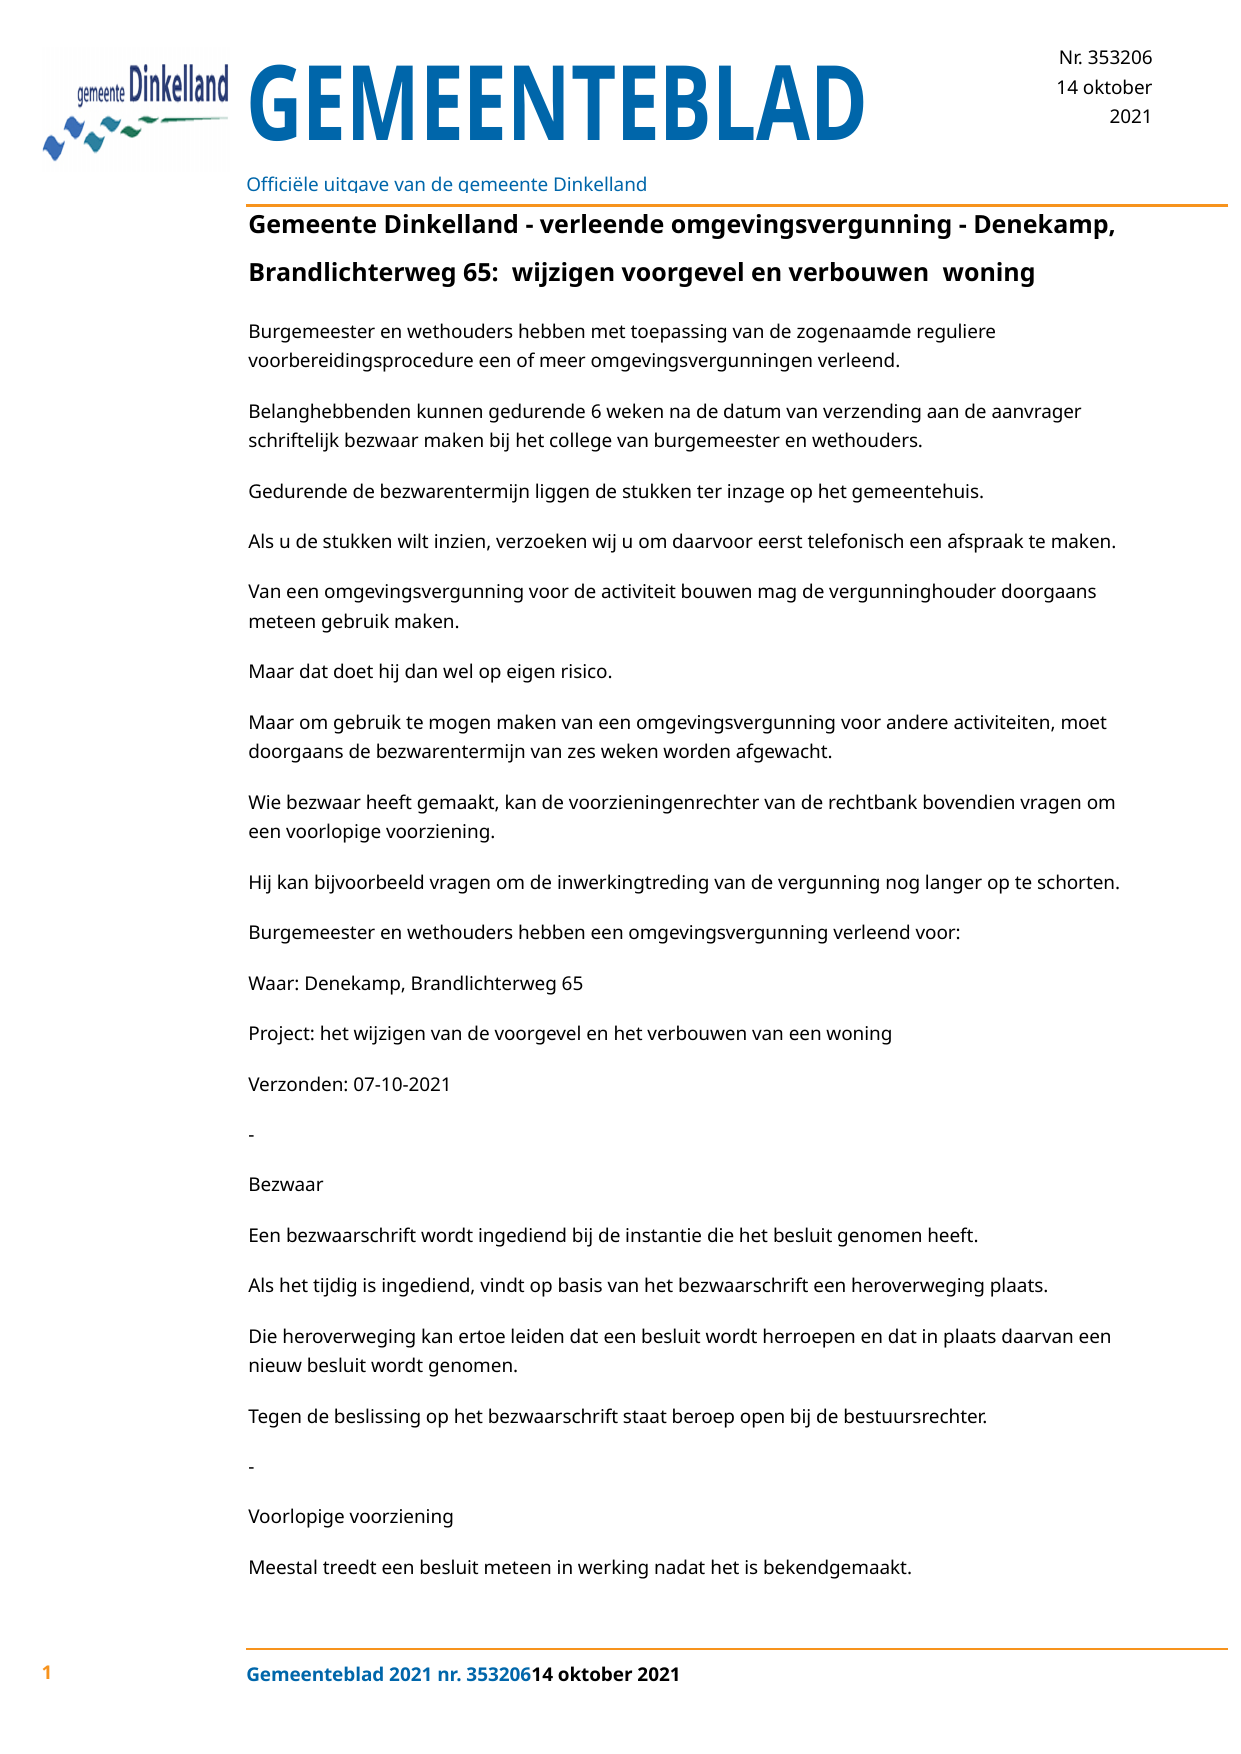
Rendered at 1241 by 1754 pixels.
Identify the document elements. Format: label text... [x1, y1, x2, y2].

text Waar: Denekamp, Brandlichterweg 65 [248, 970, 1152, 996]
text Meestal treedt een besluit meteen in werking nadat het is bekendgemaakt. [248, 1554, 1152, 1580]
text - [248, 1453, 1152, 1479]
text Een bezwaarschrift wordt ingediend bij de instantie die het besluit genomen heeft. [248, 1222, 1152, 1248]
text Van een omgevingsvergunning voor de activiteit bouwen mag de vergunninghouder doorgaans meteen gebruik maken. [248, 579, 1152, 634]
text Die heroverweging kan ertoe leiden dat een besluit wordt herroepen en dat in plaats daarvan een nieuw besluit wordt genomen. [248, 1323, 1152, 1378]
text Maar om gebruik te mogen maken van een omgevingsvergunning voor andere activiteiten, moet doorgaans de bezwarentermijn van zes weken worden afgewacht. [248, 709, 1152, 764]
text Gemeente Dinkelland - verleende omgevingsvergunning - Denekamp, Brandlichterweg 65: wijzigen voorgevel en verbouwen woning [248, 207, 1152, 288]
text Bezwaar [248, 1172, 1152, 1197]
text Als het tijdig is ingediend, vindt op basis van het bezwaarschrift een heroverweging plaats. [248, 1272, 1152, 1298]
text Maar dat doet hij dan wel op eigen risico. [248, 659, 1152, 684]
text Gedurende de bezwarentermijn liggen de stukken ter inzage op het gemeentehuis. [248, 478, 1152, 504]
text - [248, 1121, 1152, 1147]
text Burgemeester en wethouders hebben met toepassing van de zogenaamde reguliere voorbereidingsprocedure een of meer omgevingsvergunningen verleend. [248, 318, 1152, 373]
text Hij kan bijvoorbeeld vragen om de inwerkingtreding van de vergunning nog langer op te schorten. [248, 869, 1152, 895]
text Project: het wijzigen van de voorgevel en het verbouwen van een woning [248, 1020, 1152, 1046]
text Tegen de beslissing op het bezwaarschrift staat beroep open bij de bestuursrechter. [248, 1403, 1152, 1429]
text Voorlopige voorziening [248, 1504, 1152, 1529]
text Wie bezwaar heeft gemaakt, kan de voorzieningenrechter van de rechtbank bovendien vragen om een voorlopige voorziening. [248, 789, 1152, 844]
text Belanghebbenden kunnen gedurende 6 weken na de datum van verzending aan de aanvrager schriftelijk bezwaar maken bij het college van burgemeester en wethouders. [248, 398, 1152, 453]
text Verzonden: 07-10-2021 [248, 1071, 1152, 1097]
text Als u de stukken wilt inzien, verzoeken wij u om daarvoor eerst telefonisch een afspraak te maken. [248, 528, 1152, 554]
text Burgemeester en wethouders hebben een omgevingsvergunning verleend voor: [248, 919, 1152, 945]
picture [41, 47, 231, 172]
